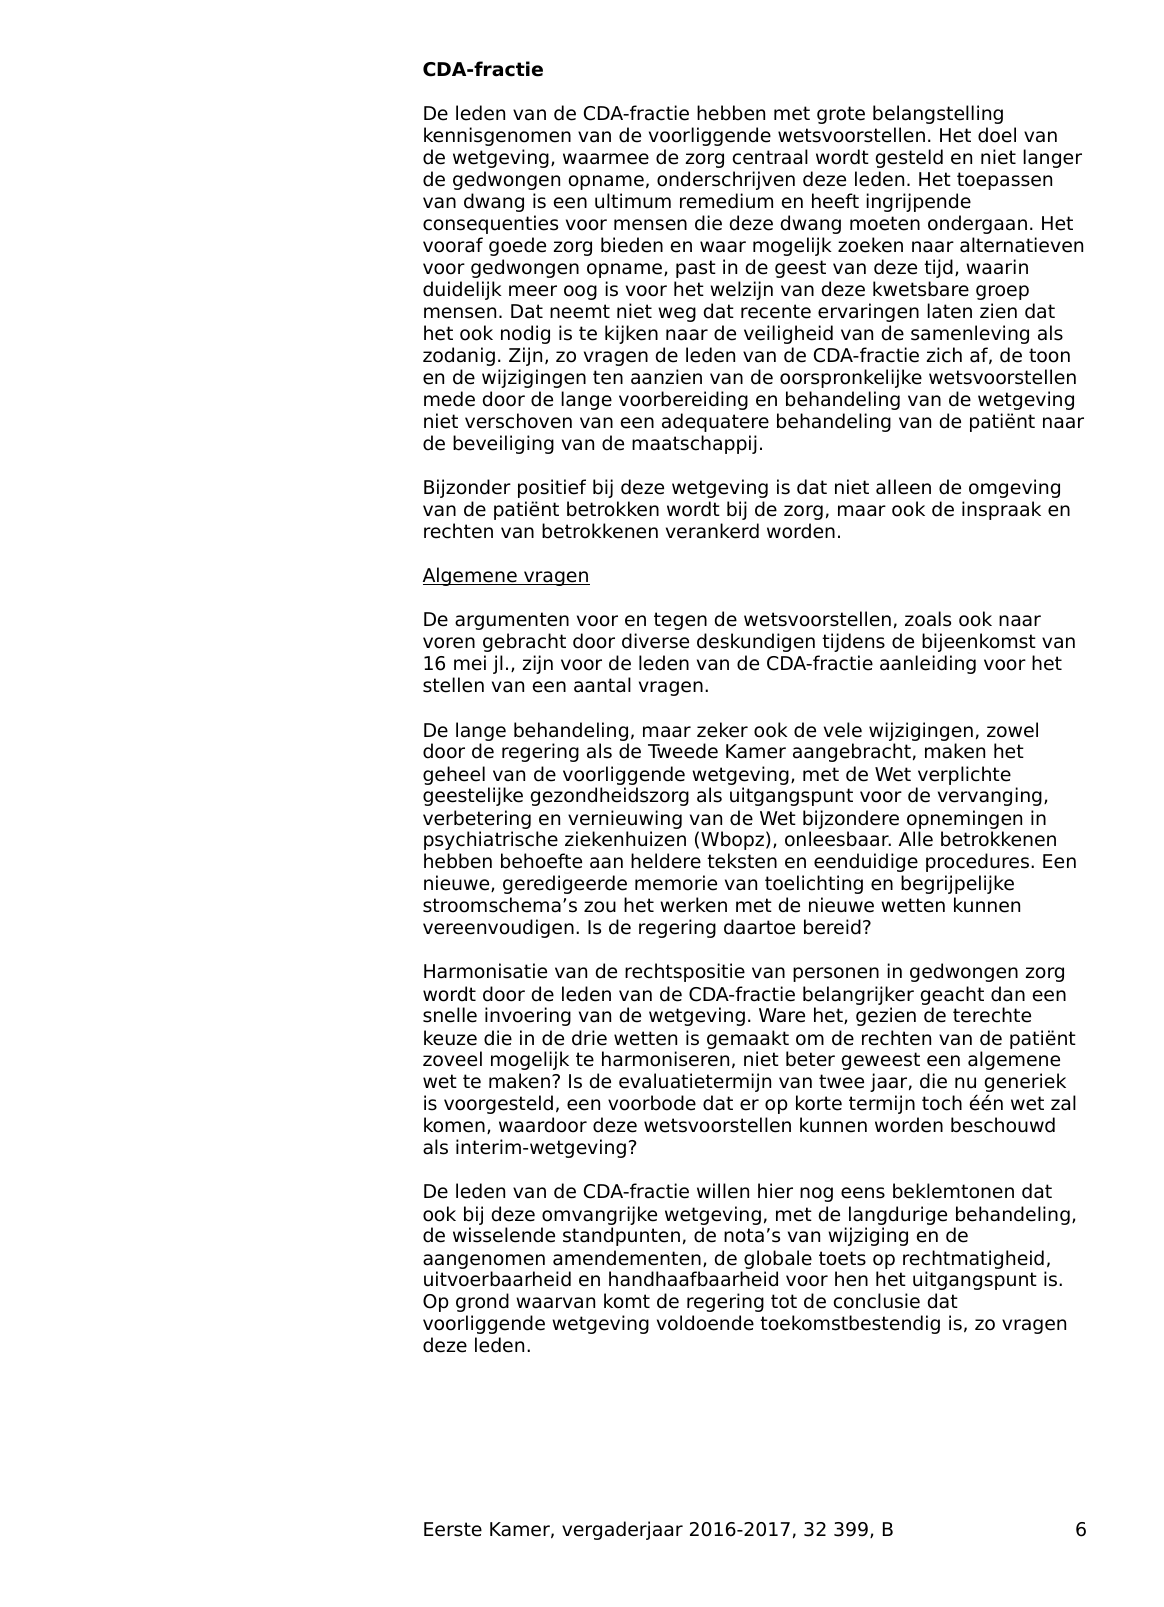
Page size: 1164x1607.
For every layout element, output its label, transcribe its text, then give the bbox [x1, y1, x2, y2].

text De leden van de CDA-fractie hebben met grote belangstelling kennisgenomen van de voorliggende wetsvoorstellen. Het doel van de wetgeving, waarmee de zorg centraal wordt gesteld en niet langer de gedwongen opname, onderschrijven deze leden. Het toepassen van dwang is een ultimum remedium en heeft ingrijpende consequenties voor mensen die deze dwang moeten ondergaan. Het vooraf goede zorg bieden en waar mogelijk zoeken naar alternatieven voor gedwongen opname, past in de geest van deze tijd, waarin duidelijk meer oog is voor het welzijn van deze kwetsbare groep mensen. Dat neemt niet weg dat recente ervaringen laten zien dat het ook nodig is te kijken naar de veiligheid van de samenleving als zodanig. Zijn, zo vragen de leden van de CDA-fractie zich af, de toon en de wijzigingen ten aanzien van de oorspronkelijke wetsvoorstellen mede door de lange voorbereiding en behandeling van de wetgeving niet verschoven van een adequatere behandeling van de patiënt naar de beveiliging van de maatschappij. [422, 103, 1087, 455]
text De argumenten voor en tegen de wetsvoorstellen, zoals ook naar voren gebracht door diverse deskundigen tijdens de bijeenkomst van 16 mei jl., zijn voor de leden van de CDA-fractie aanleiding voor het stellen van een aantal vragen. [422, 609, 1087, 697]
subtitle Algemene vragen [422, 565, 1087, 587]
text De lange behandeling, maar zeker ook de vele wijzigingen, zowel door de regering als de Tweede Kamer aangebracht, maken het geheel van de voorliggende wetgeving, met de Wet verplichte geestelijke gezondheidszorg als uitgangspunt voor de vervanging, verbetering en vernieuwing van de Wet bijzondere opnemingen in psychiatrische ziekenhuizen (Wbopz), onleesbaar. Alle betrokkenen hebben behoefte aan heldere teksten en eenduidige procedures. Een nieuwe, geredigeerde memorie van toelichting en begrijpelijke stroomschema’s zou het werken met de nieuwe wetten kunnen vereenvoudigen. Is de regering daartoe bereid? [422, 719, 1087, 939]
subtitle CDA-fractie [422, 59, 1087, 81]
text De leden van de CDA-fractie willen hier nog eens beklemtonen dat ook bij deze omvangrijke wetgeving, met de langdurige behandeling, de wisselende standpunten, de nota’s van wijziging en de aangenomen amendementen, de globale toets op rechtmatigheid, uitvoerbaarheid en handhaafbaarheid voor hen het uitgangspunt is. Op grond waarvan komt de regering tot de conclusie dat voorliggende wetgeving voldoende toekomstbestendig is, zo vragen deze leden. [422, 1181, 1087, 1357]
text Harmonisatie van de rechtspositie van personen in gedwongen zorg wordt door de leden van de CDA-fractie belangrijker geacht dan een snelle invoering van de wetgeving. Ware het, gezien de terechte keuze die in de drie wetten is gemaakt om de rechten van de patiënt zoveel mogelijk te harmoniseren, niet beter geweest een algemene wet te maken? Is de evaluatietermijn van twee jaar, die nu generiek is voorgesteld, een voorbode dat er op korte termijn toch één wet zal komen, waardoor deze wetsvoorstellen kunnen worden beschouwd als interim-wetgeving? [422, 961, 1087, 1159]
text Bijzonder positief bij deze wetgeving is dat niet alleen de omgeving van de patiënt betrokken wordt bij de zorg, maar ook de inspraak en rechten van betrokkenen verankerd worden. [422, 477, 1087, 543]
